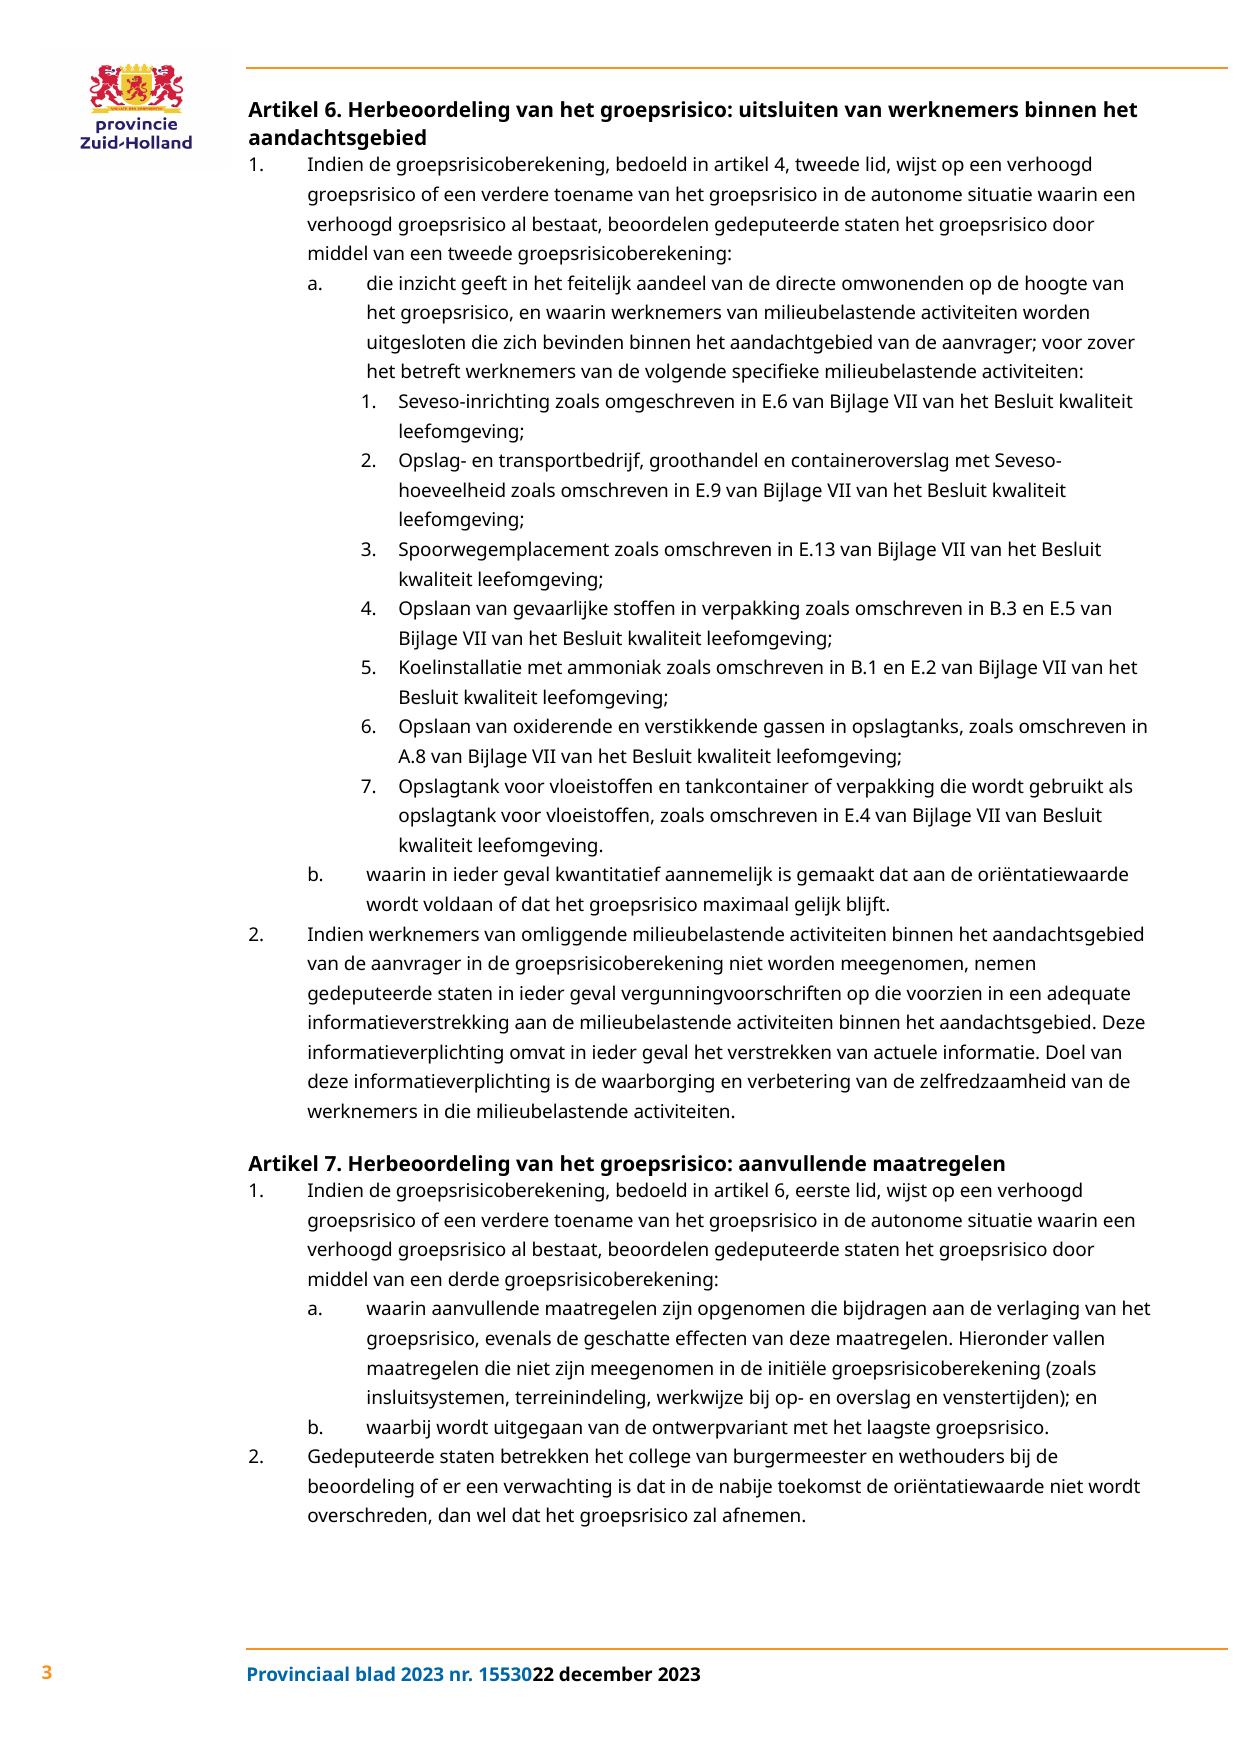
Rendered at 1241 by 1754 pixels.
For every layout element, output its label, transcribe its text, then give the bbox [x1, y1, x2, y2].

list waarin aanvullende maatregelen zijn opgenomen die bijdragen aan de verlaging van het groepsrisico, evenals de geschatte effecten van deze maatregelen. Hieronder vallen maatregelen die niet zijn meegenomen in de initiële groepsrisicoberekening (zoals insluitsystemen, terreinindeling, werkwijze bij op- en overslag en venstertijden); en [307, 1296, 1152, 1410]
list Gedeputeerde staten betrekken het college van burgermeester en wethouders bij de beoordeling of er een verwachting is dat in de nabije toekomst de oriëntatiewaarde niet wordt overschreden, dan wel dat het groepsrisico zal afnemen. [248, 1443, 1152, 1528]
list Indien de groepsrisicoberekening, bedoeld in artikel 6, eerste lid, wijst op een verhoogd groepsrisico of een verdere toename van het groepsrisico in de autonome situatie waarin een verhoogd groepsrisico al bestaat, beoordelen gedeputeerde staten het groepsrisico door middel van een derde groepsrisicoberekening: [248, 1177, 1152, 1292]
list Seveso-inrichting zoals omgeschreven in E.6 van Bijlage VII van het Besluit kwaliteit leefomgeving; [361, 388, 1152, 444]
list waarin in ieder geval kwantitatief aannemelijk is gemaakt dat aan de oriëntatiewaarde wordt voldaan of dat het groepsrisico maximaal gelijk blijft. [307, 862, 1152, 917]
list Opslaan van oxiderende en verstikkende gassen in opslagtanks, zoals omschreven in A.8 van Bijlage VII van het Besluit kwaliteit leefomgeving; [361, 714, 1152, 769]
list Indien werknemers van omliggende milieubelastende activiteiten binnen het aandachtsgebied van de aanvrager in de groepsrisicoberekening niet worden meegenomen, nemen gedeputeerde staten in ieder geval vergunningvoorschriften op die voorzien in een adequate informatieverstrekking aan de milieubelastende activiteiten binnen het aandachtsgebied. Deze informatieverplichting omvat in ieder geval het verstrekken van actuele informatie. Doel van deze informatieverplichting is de waarborging en verbetering van de zelfredzaamheid van de werknemers in die milieubelastende activiteiten. [248, 921, 1152, 1124]
list Koelinstallatie met ammoniak zoals omschreven in B.1 en E.2 van Bijlage VII van het Besluit kwaliteit leefomgeving; [361, 654, 1152, 710]
list Spoorwegemplacement zoals omschreven in E.13 van Bijlage VII van het Besluit kwaliteit leefomgeving; [361, 536, 1152, 592]
text Artikel 7. Herbeoordeling van het groepsrisico: aanvullende maatregelen [248, 1149, 1152, 1177]
list Indien de groepsrisicoberekening, bedoeld in artikel 4, tweede lid, wijst op een verhoogd groepsrisico of een verdere toename van het groepsrisico in de autonome situatie waarin een verhoogd groepsrisico al bestaat, beoordelen gedeputeerde staten het groepsrisico door middel van een tweede groepsrisicoberekening: [248, 152, 1152, 266]
list Opslaan van gevaarlijke stoffen in verpakking zoals omschreven in B.3 en E.5 van Bijlage VII van het Besluit kwaliteit leefomgeving; [361, 595, 1152, 651]
list Opslagtank voor vloeistoffen en tankcontainer of verpakking die wordt gebruikt als opslagtank voor vloeistoffen, zoals omschreven in E.4 van Bijlage VII van Besluit kwaliteit leefomgeving. [361, 773, 1152, 858]
list waarbij wordt uitgegaan van de ontwerpvariant met het laagste groepsrisico. [307, 1414, 1152, 1439]
picture [41, 47, 231, 172]
text Artikel 6. Herbeoordeling van het groepsrisico: uitsluiten van werknemers binnen het aandachtsgebied [248, 95, 1152, 152]
list die inzicht geeft in het feitelijk aandeel van de directe omwonenden op de hoogte van het groepsrisico, en waarin werknemers van milieubelastende activiteiten worden uitgesloten die zich bevinden binnen het aandachtgebied van de aanvrager; voor zover het betreft werknemers van de volgende specifieke milieubelastende activiteiten: [307, 270, 1152, 384]
list Opslag- en transportbedrijf, groothandel en containeroverslag met Seveso-hoeveelheid zoals omschreven in E.9 van Bijlage VII van het Besluit kwaliteit leefomgeving; [361, 447, 1152, 532]
